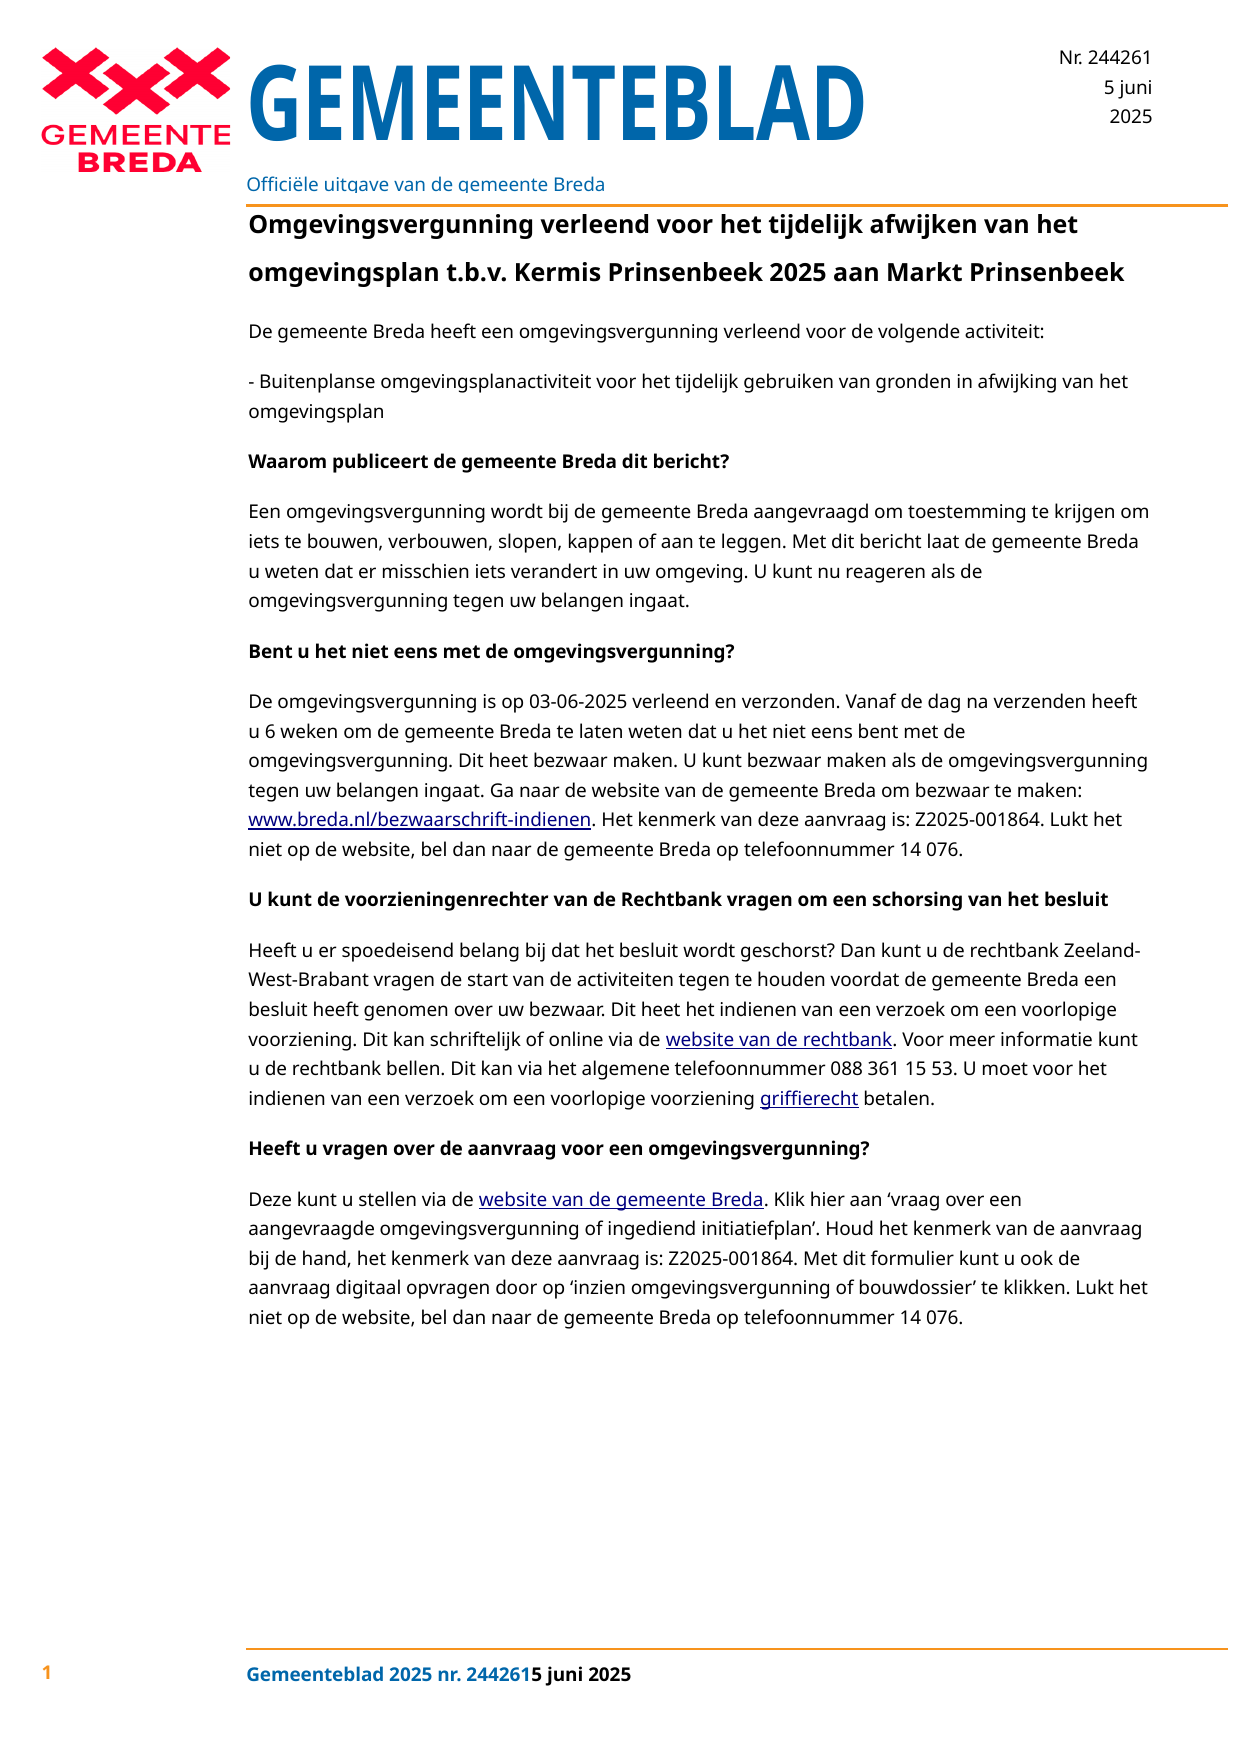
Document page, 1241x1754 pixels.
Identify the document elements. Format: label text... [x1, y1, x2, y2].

text Waarom publiceert de gemeente Breda dit bericht? [248, 448, 1152, 474]
text U kunt de voorzieningenrechter van de Rechtbank vragen om een schorsing van het besluit [248, 887, 1152, 912]
text Heeft u er spoedeisend belang bij dat het besluit wordt geschorst? Dan kunt u de rechtbank Zeeland-West-Brabant vragen de start van de activiteiten tegen te houden voordat de gemeente Breda een besluit heeft genomen over uw bezwaar. Dit heet het indienen van een verzoek om een voorlopige voorziening. Dit kan schriftelijk of online via de website van de rechtbank. Voor meer informatie kunt u de rechtbank bellen. Dit kan via het algemene telefoonnummer 088 361 15 53. U moet voor het indienen van een verzoek om een voorlopige voorziening griffierecht betalen. [248, 937, 1152, 1111]
picture [41, 47, 231, 172]
text Omgevingsvergunning verleend voor het tijdelijk afwijken van het omgevingsplan t.b.v. Kermis Prinsenbeek 2025 aan Markt Prinsenbeek [248, 207, 1152, 288]
text Deze kunt u stellen via de website van de gemeente Breda. Klik hier aan ‘vraag over een aangevraagde omgevingsvergunning of ingediend initiatiefplan’. Houd het kenmerk van de aanvraag bij de hand, het kenmerk van deze aanvraag is: Z2025-001864. Met dit formulier kunt u ook de aanvraag digitaal opvragen door op ‘inzien omgevingsvergunning of bouwdossier’ te klikken. Lukt het niet op de website, bel dan naar de gemeente Breda op telefoonnummer 14 076. [248, 1186, 1152, 1330]
text De omgevingsvergunning is op 03-06-2025 verleend en verzonden. Vanaf de dag na verzenden heeft u 6 weken om de gemeente Breda te laten weten dat u het niet eens bent met de omgevingsvergunning. Dit heet bezwaar maken. U kunt bezwaar maken als de omgevingsvergunning tegen uw belangen ingaat. Ga naar de website van de gemeente Breda om bezwaar te maken: www.breda.nl/bezwaarschrift-indienen. Het kenmerk van deze aanvraag is: Z2025-001864. Lukt het niet op de website, bel dan naar de gemeente Breda op telefoonnummer 14 076. [248, 688, 1152, 862]
text Bent u het niet eens met de omgevingsvergunning? [248, 638, 1152, 664]
text Heeft u vragen over de aanvraag voor een omgevingsvergunning? [248, 1135, 1152, 1161]
text De gemeente Breda heeft een omgevingsvergunning verleend voor de volgende activiteit: [248, 318, 1152, 344]
text Een omgevingsvergunning wordt bij de gemeente Breda aangevraagd om toestemming te krijgen om iets te bouwen, verbouwen, slopen, kappen of aan te leggen. Met dit bericht laat de gemeente Breda u weten dat er misschien iets verandert in uw omgeving. U kunt nu reageren als de omgevingsvergunning tegen uw belangen ingaat. [248, 499, 1152, 613]
text - Buitenplanse omgevingsplanactiviteit voor het tijdelijk gebruiken van gronden in afwijking van het omgevingsplan [248, 368, 1152, 424]
